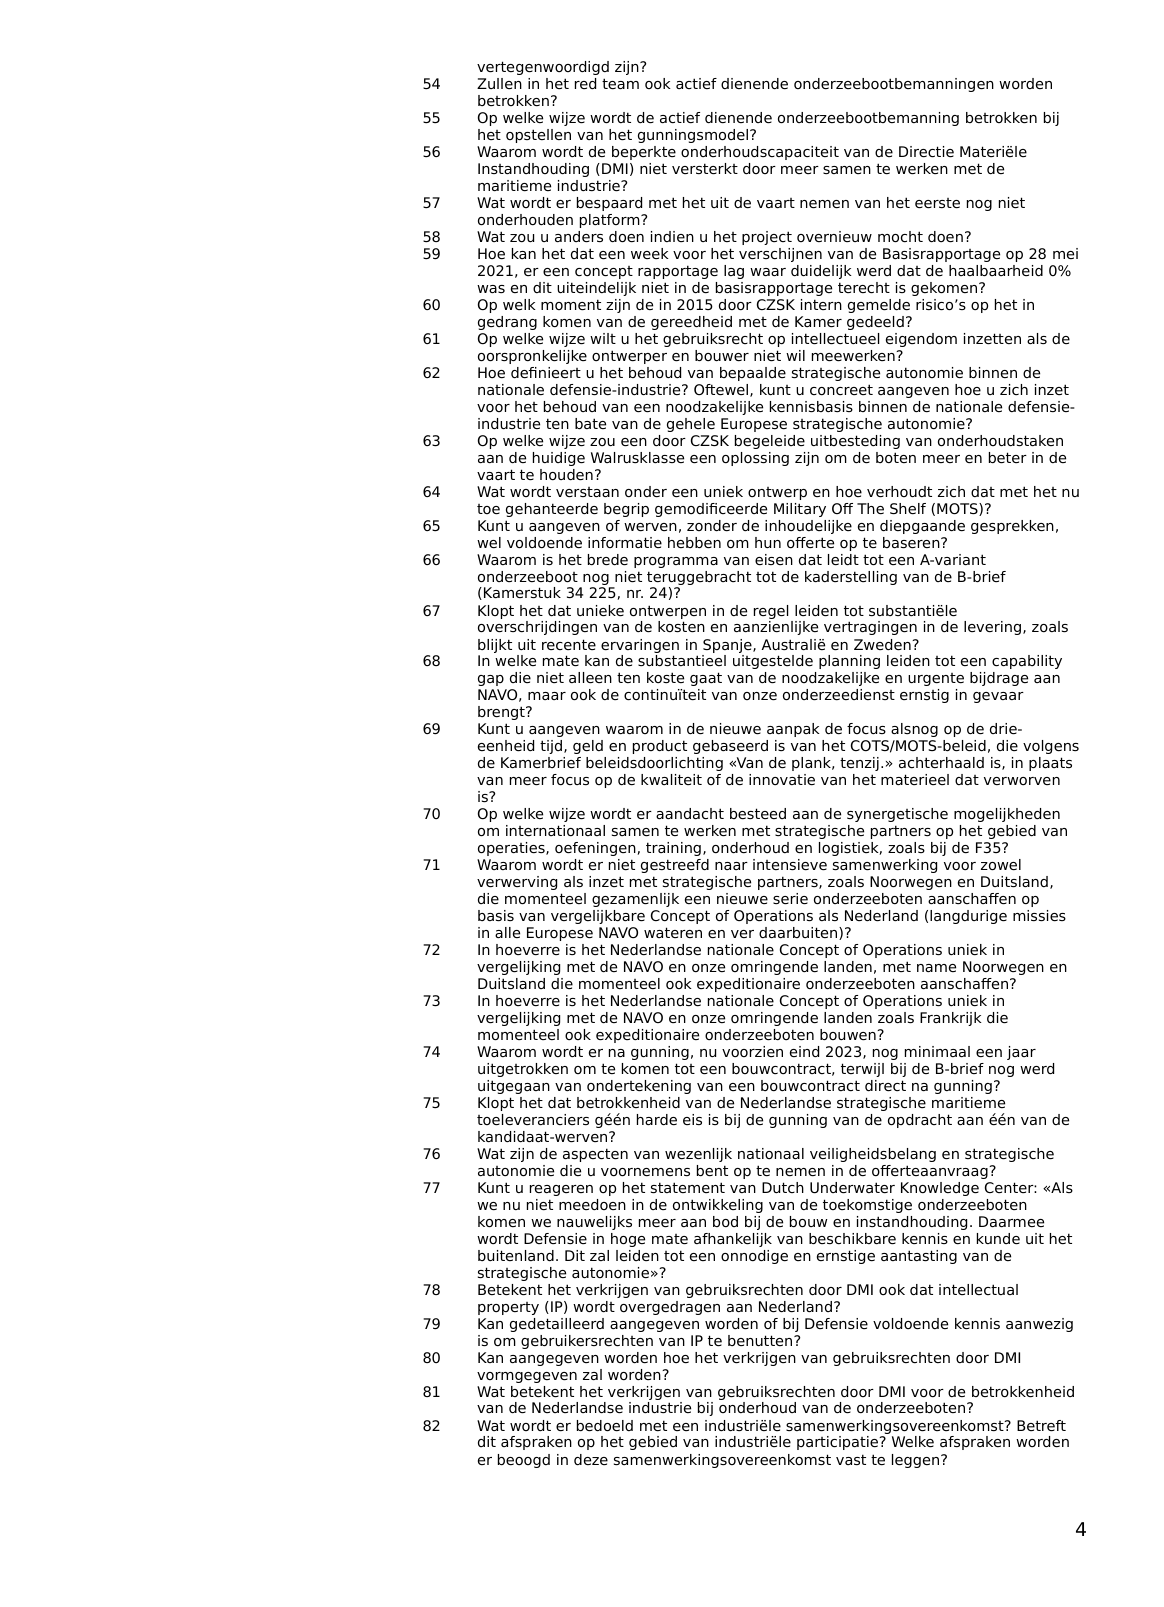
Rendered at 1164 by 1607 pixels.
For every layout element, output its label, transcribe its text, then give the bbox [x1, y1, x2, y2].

table_cell 72 [422, 942, 471, 993]
table_cell 79 [422, 1316, 471, 1349]
table_cell Op welke wijze wordt er aandacht besteed aan de synergetische mogelijkheden om internationaal samen te werken met strategische partners op het gebied van operaties, oefeningen, training, onderhoud en logistiek, zoals bij de F35? [471, 806, 1087, 857]
table_cell Op welke wijze wordt de actief dienende onderzeebootbemanning betrokken bij het opstellen van het gunningsmodel? [471, 110, 1087, 144]
table_cell 61 [422, 331, 471, 365]
table_cell 68 [422, 653, 471, 721]
table_cell 71 [422, 857, 471, 942]
table_cell Waarom wordt er na gunning, nu voorzien eind 2023, nog minimaal een jaar uitgetrokken om te komen tot een bouwcontract, terwijl bij de B-brief nog werd uitgegaan van ondertekening van een bouwcontract direct na gunning? [471, 1044, 1087, 1095]
table_cell Op welk moment zijn de in 2015 door CZSK intern gemelde risico’s op het in gedrang komen van de gereedheid met de Kamer gedeeld? [471, 297, 1087, 331]
table_cell Kunt u aangeven waarom in de nieuwe aanpak de focus alsnog op de drie-eenheid tijd, geld en product gebaseerd is van het COTS/MOTS-beleid, die volgens de Kamerbrief beleidsdoorlichting «Van de plank, tenzij.» achterhaald is, in plaats van meer focus op de kwaliteit of de innovatie van het materieel dat verworven is? [471, 721, 1087, 806]
table_cell 78 [422, 1282, 471, 1316]
table_cell Hoe kan het dat een week voor het verschijnen van de Basisrapportage op 28 mei 2021, er een concept rapportage lag waar duidelijk werd dat de haalbaarheid 0% was en dit uiteindelijk niet in de basisrapportage terecht is gekomen? [471, 246, 1087, 297]
table_cell 56 [422, 144, 471, 195]
table_cell 66 [422, 551, 471, 602]
table_cell Op welke wijze wilt u het gebruiksrecht op intellectueel eigendom inzetten als de oorspronkelijke ontwerper en bouwer niet wil meewerken? [471, 331, 1087, 365]
table_cell 65 [422, 518, 471, 551]
table_cell Wat zou u anders doen indien u het project overnieuw mocht doen? [471, 229, 1087, 246]
table_cell Wat wordt verstaan onder een uniek ontwerp en hoe verhoudt zich dat met het nu toe gehanteerde begrip gemodificeerde Military Off The Shelf (MOTS)? [471, 484, 1087, 517]
table_cell 82 [422, 1418, 471, 1468]
table_cell 67 [422, 603, 471, 653]
table_cell 59 [422, 246, 471, 297]
table_cell 64 [422, 484, 471, 517]
table_cell 55 [422, 110, 471, 144]
table_cell Hoe definieert u het behoud van bepaalde strategische autonomie binnen de nationale defensie-industrie? Oftewel, kunt u concreet aangeven hoe u zich inzet voor het behoud van een noodzakelijke kennisbasis binnen de nationale defensie-industrie ten bate van de gehele Europese strategische autonomie? [471, 365, 1087, 433]
table_cell 75 [422, 1095, 471, 1146]
table_cell Op welke wijze zou een door CZSK begeleide uitbesteding van onderhoudstaken aan de huidige Walrusklasse een oplossing zijn om de boten meer en beter in de vaart te houden? [471, 433, 1087, 483]
table_cell In hoeverre is het Nederlandse nationale Concept of Operations uniek in vergelijking met de NAVO en onze omringende landen, met name Noorwegen en Duitsland die momenteel ook expeditionaire onderzeeboten aanschaffen? [471, 942, 1087, 993]
table_cell Betekent het verkrijgen van gebruiksrechten door DMI ook dat intellectual property (IP) wordt overgedragen aan Nederland? [471, 1282, 1087, 1316]
table_cell Waarom is het brede programma van eisen dat leidt tot een A-variant onderzeeboot nog niet teruggebracht tot de kaderstelling van de B-brief (Kamerstuk 34 225, nr. 24)? [471, 551, 1087, 602]
table_cell Waarom wordt er niet gestreefd naar intensieve samenwerking voor zowel verwerving als inzet met strategische partners, zoals Noorwegen en Duitsland, die momenteel gezamenlijk een nieuwe serie onderzeeboten aanschaffen op basis van vergelijkbare Concept of Operations als Nederland (langdurige missies in alle Europese NAVO wateren en ver daarbuiten)? [471, 857, 1087, 942]
table_cell 73 [422, 993, 471, 1044]
table_cell Kan gedetailleerd aangegeven worden of bij Defensie voldoende kennis aanwezig is om gebruikersrechten van IP te benutten? [471, 1316, 1087, 1349]
table_cell vertegenwoordigd zijn? [471, 59, 1087, 76]
table_cell [422, 59, 471, 76]
table_cell Zullen in het red team ook actief dienende onderzeebootbemanningen worden betrokken? [471, 76, 1087, 110]
table_cell 60 [422, 297, 471, 331]
table_cell In welke mate kan de substantieel uitgestelde planning leiden tot een capability gap die niet alleen ten koste gaat van de noodzakelijke en urgente bijdrage aan NAVO, maar ook de continuïteit van onze onderzeedienst ernstig in gevaar brengt? [471, 653, 1087, 721]
table_cell 74 [422, 1044, 471, 1095]
table_cell 77 [422, 1180, 471, 1282]
table_cell 62 [422, 365, 471, 433]
table_cell Wat zijn de aspecten van wezenlijk nationaal veiligheidsbelang en strategische autonomie die u voornemens bent op te nemen in de offerteaanvraag? [471, 1146, 1087, 1180]
table_cell 54 [422, 76, 471, 110]
table_cell Kunt u aangeven of werven, zonder de inhoudelijke en diepgaande gesprekken, wel voldoende informatie hebben om hun offerte op te baseren? [471, 518, 1087, 551]
table_cell Kunt u reageren op het statement van Dutch Underwater Knowledge Center: «Als we nu niet meedoen in de ontwikkeling van de toekomstige onderzeeboten komen we nauwelijks meer aan bod bij de bouw en instandhouding. Daarmee wordt Defensie in hoge mate afhankelijk van beschikbare kennis en kunde uit het buitenland. Dit zal leiden tot een onnodige en ernstige aantasting van de strategische autonomie»? [471, 1180, 1087, 1282]
table_cell Wat wordt er bespaard met het uit de vaart nemen van het eerste nog niet onderhouden platform? [471, 195, 1087, 229]
table_cell 76 [422, 1146, 471, 1180]
table_cell Wat wordt er bedoeld met een industriële samenwerkingsovereenkomst? Betreft dit afspraken op het gebied van industriële participatie? Welke afspraken worden er beoogd in deze samenwerkingsovereenkomst vast te leggen? [471, 1418, 1087, 1468]
table_cell Klopt het dat betrokkenheid van de Nederlandse strategische maritieme toeleveranciers géén harde eis is bij de gunning van de opdracht aan één van de kandidaat-werven? [471, 1095, 1087, 1146]
table_cell Klopt het dat unieke ontwerpen in de regel leiden tot substantiële overschrijdingen van de kosten en aanzienlijke vertragingen in de levering, zoals blijkt uit recente ervaringen in Spanje, Australië en Zweden? [471, 603, 1087, 653]
table_cell 57 [422, 195, 471, 229]
table_cell Wat betekent het verkrijgen van gebruiksrechten door DMI voor de betrokkenheid van de Nederlandse industrie bij onderhoud van de onderzeeboten? [471, 1384, 1087, 1417]
table_cell In hoeverre is het Nederlandse nationale Concept of Operations uniek in vergelijking met de NAVO en onze omringende landen zoals Frankrijk die momenteel ook expeditionaire onderzeeboten bouwen? [471, 993, 1087, 1044]
table_cell 80 [422, 1350, 471, 1383]
table_cell 63 [422, 433, 471, 483]
table_cell 69 [422, 721, 471, 806]
table_cell Waarom wordt de beperkte onderhoudscapaciteit van de Directie Materiële Instandhouding (DMI) niet versterkt door meer samen te werken met de maritieme industrie? [471, 144, 1087, 195]
table_cell 58 [422, 229, 471, 246]
table_cell 70 [422, 806, 471, 857]
table_cell Kan aangegeven worden hoe het verkrijgen van gebruiksrechten door DMI vormgegeven zal worden? [471, 1350, 1087, 1383]
table_cell 81 [422, 1384, 471, 1417]
